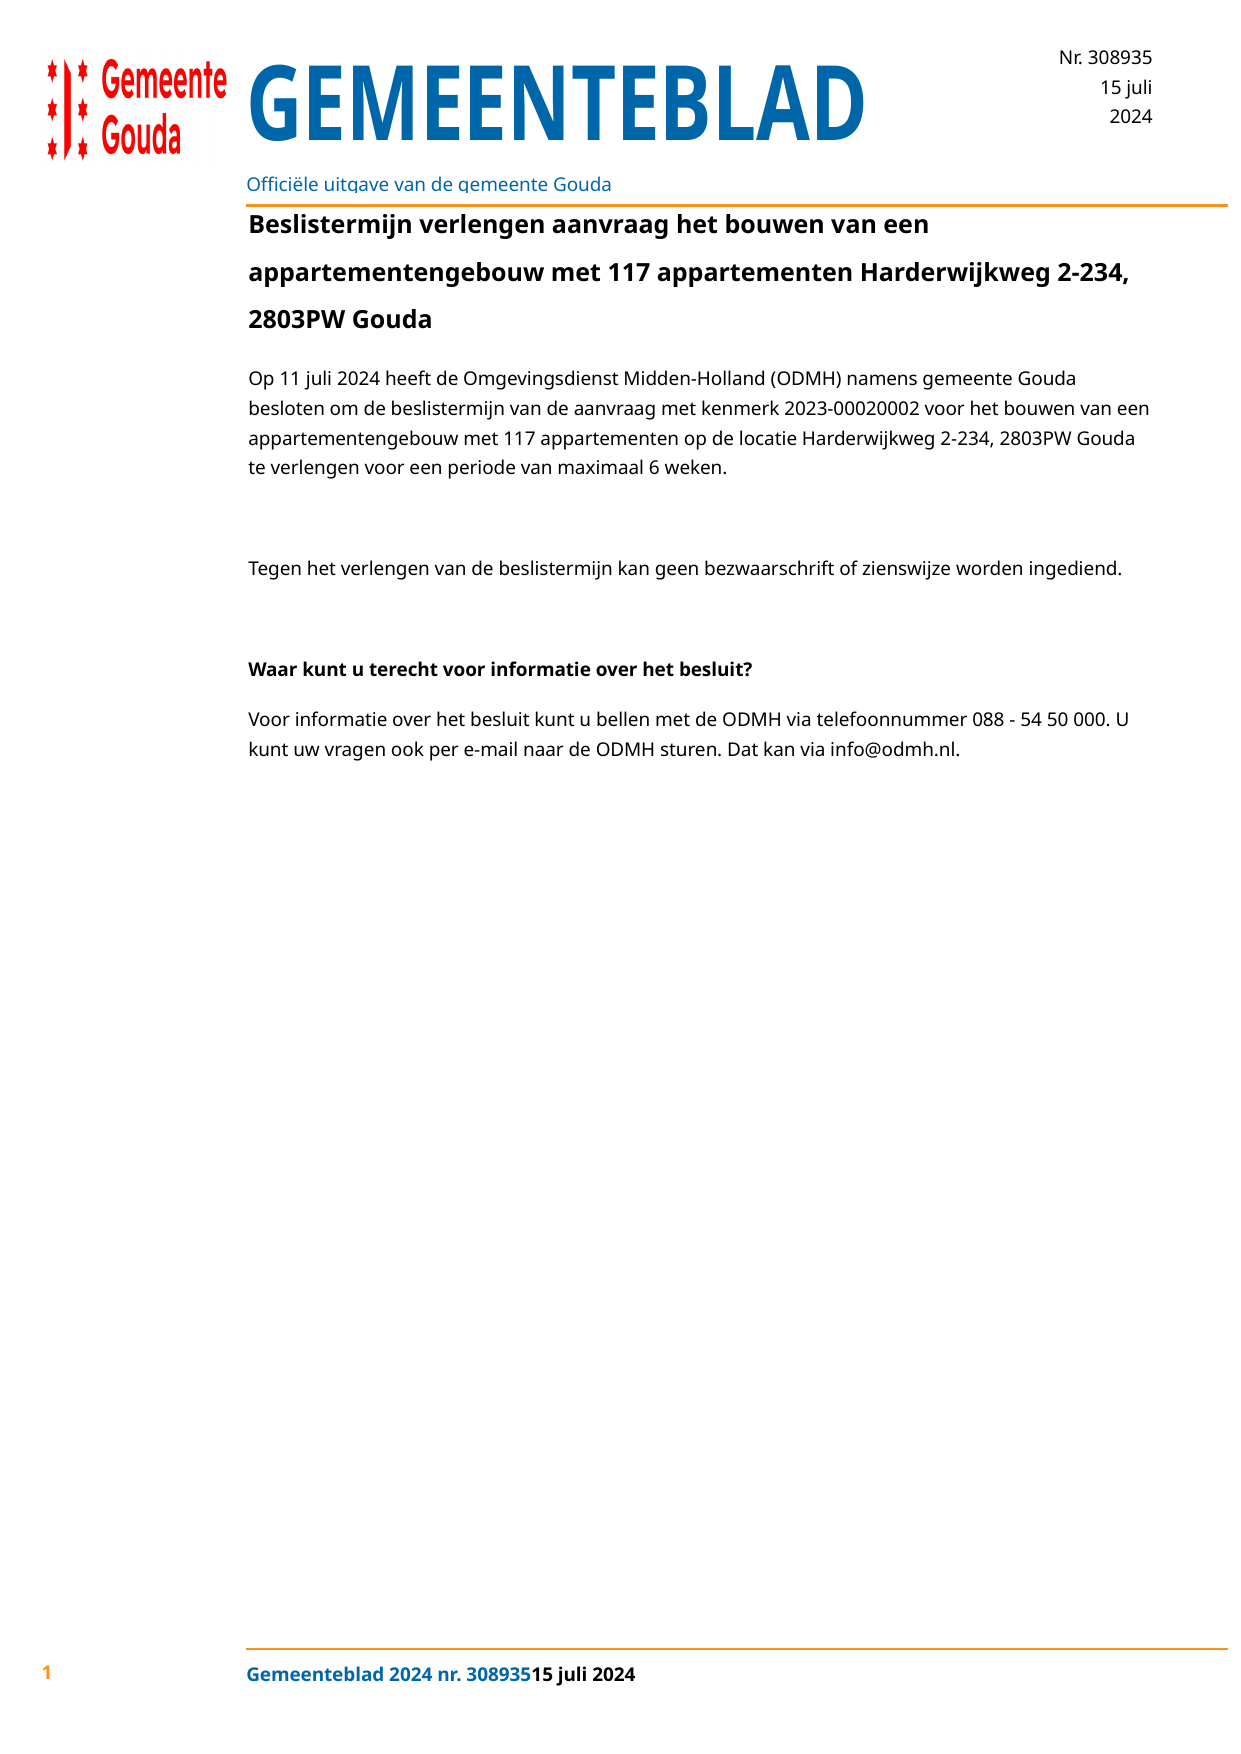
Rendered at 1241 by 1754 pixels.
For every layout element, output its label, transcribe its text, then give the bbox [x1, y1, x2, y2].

text Voor informatie over het besluit kunt u bellen met de ODMH via telefoonnummer 088 - 54 50 000. U kunt uw vragen ook per e-mail naar de ODMH sturen. Dat kan via info@odmh.nl. [248, 706, 1152, 762]
text Op 11 juli 2024 heeft de Omgevingsdienst Midden-Holland (ODMH) namens gemeente Gouda besloten om de beslistermijn van de aanvraag met kenmerk 2023-00020002 voor het bouwen van een appartementengebouw met 117 appartementen op de locatie Harderwijkweg 2-234, 2803PW Gouda te verlengen voor een periode van maximaal 6 weken. [248, 366, 1152, 480]
text Beslistermijn verlengen aanvraag het bouwen van een appartementengebouw met 117 appartementen Harderwijkweg 2-234, 2803PW Gouda [248, 207, 1152, 336]
text Tegen het verlengen van de beslistermijn kan geen bezwaarschrift of zienswijze worden ingediend. [248, 555, 1152, 581]
picture [41, 47, 231, 172]
text Waar kunt u terecht voor informatie over het besluit? [248, 656, 1152, 682]
